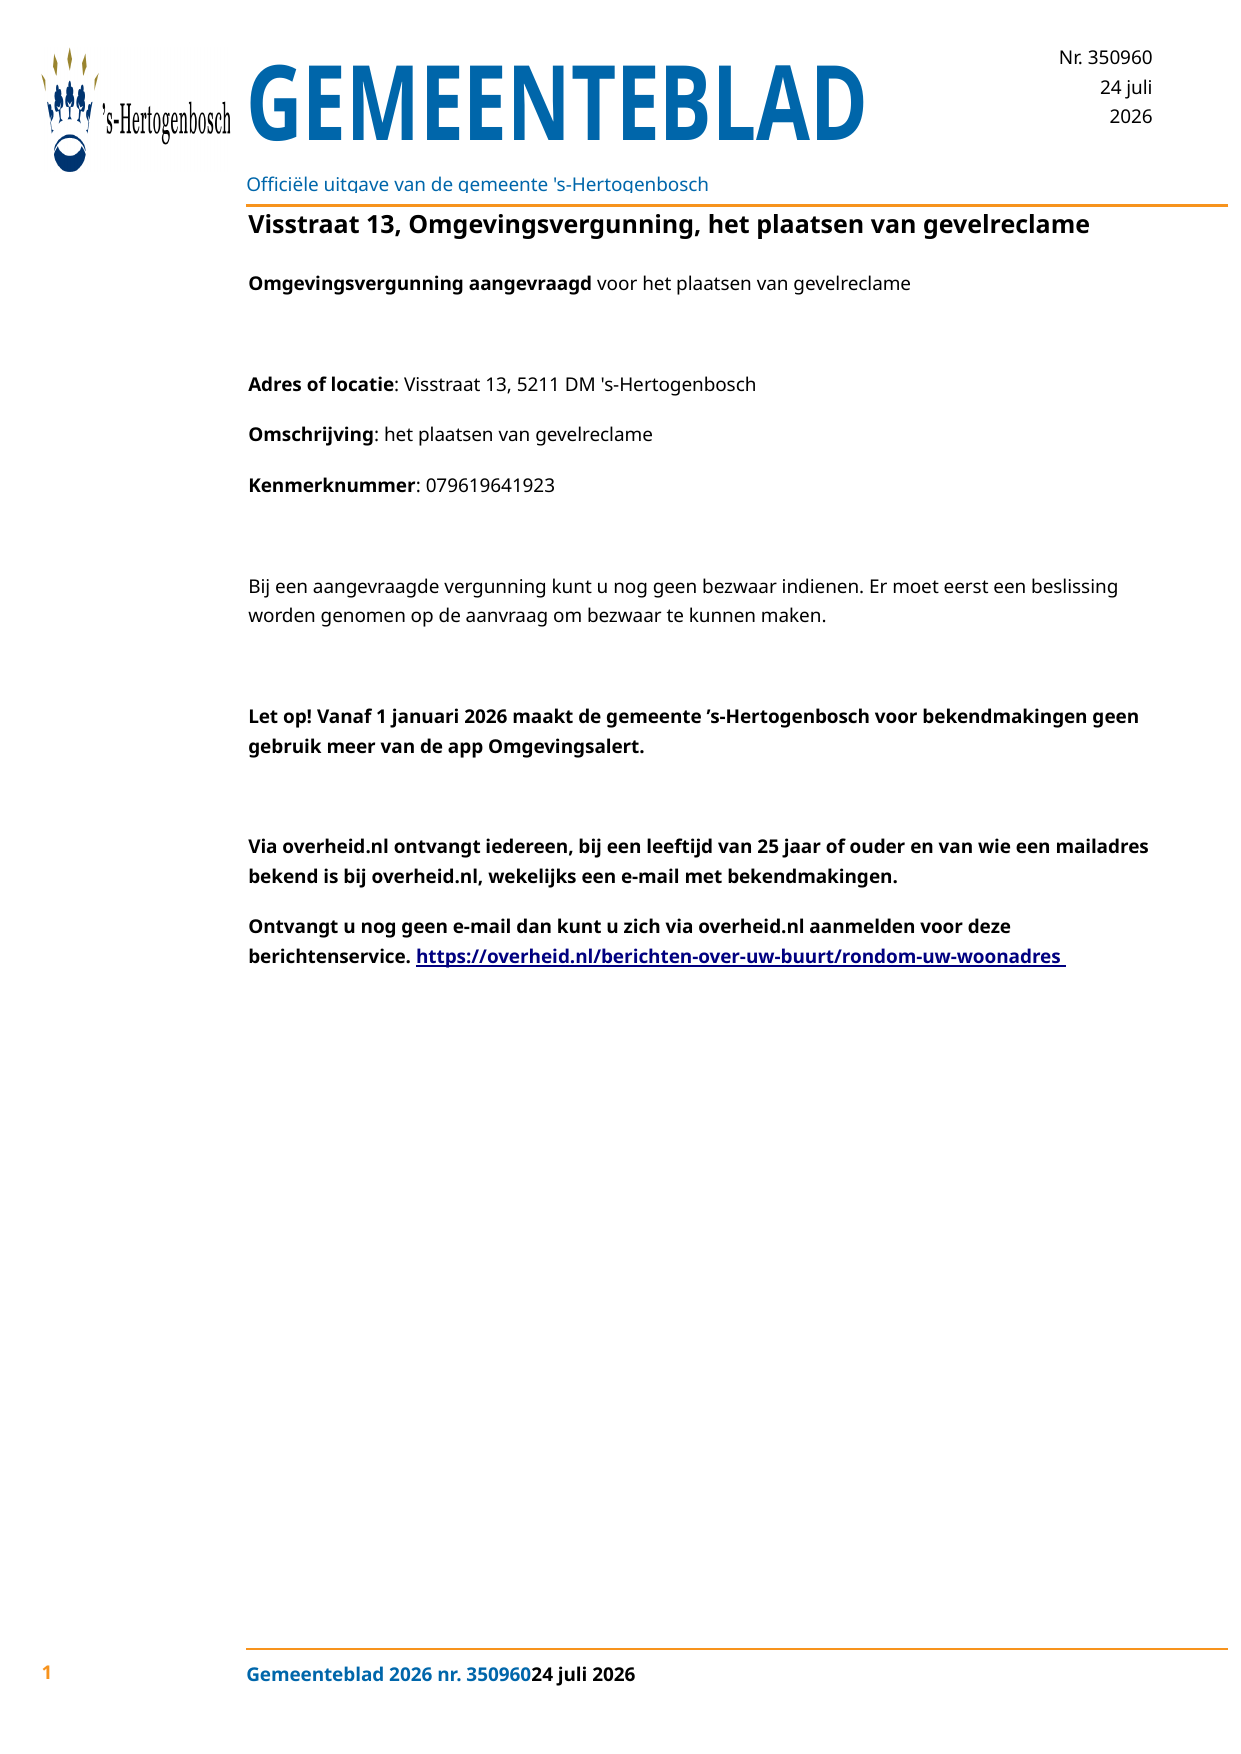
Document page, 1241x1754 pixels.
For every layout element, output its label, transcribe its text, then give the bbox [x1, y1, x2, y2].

text Let op! Vanaf 1 januari 2026 maakt de gemeente ’s-Hertogenbosch voor bekendmakingen geen gebruik meer van de app Omgevingsalert. [248, 703, 1152, 758]
picture [41, 47, 231, 172]
text Omschrijving: het plaatsen van gevelreclame [248, 422, 1152, 447]
text Bij een aangevraagde vergunning kunt u nog geen bezwaar indienen. Er moet eerst een beslissing worden genomen op de aanvraag om bezwaar te kunnen maken. [248, 573, 1152, 628]
text Kenmerknummer: 079619641923 [248, 472, 1152, 498]
text Via overheid.nl ontvangt iedereen, bij een leeftijd van 25 jaar of ouder en van wie een mailadres bekend is bij overheid.nl, wekelijks een e-mail met bekendmakingen. [248, 834, 1152, 889]
text Visstraat 13, Omgevingsvergunning, het plaatsen van gevelreclame [248, 207, 1152, 241]
text Omgevingsvergunning aangevraagd voor het plaatsen van gevelreclame [248, 270, 1152, 296]
text Ontvangt u nog geen e-mail dan kunt u zich via overheid.nl aanmelden voor deze berichtenservice. https://overheid.nl/berichten-over-uw-buurt/rondom-uw-woonadres [248, 914, 1152, 969]
text Adres of locatie: Visstraat 13, 5211 DM 's-Hertogenbosch [248, 371, 1152, 397]
